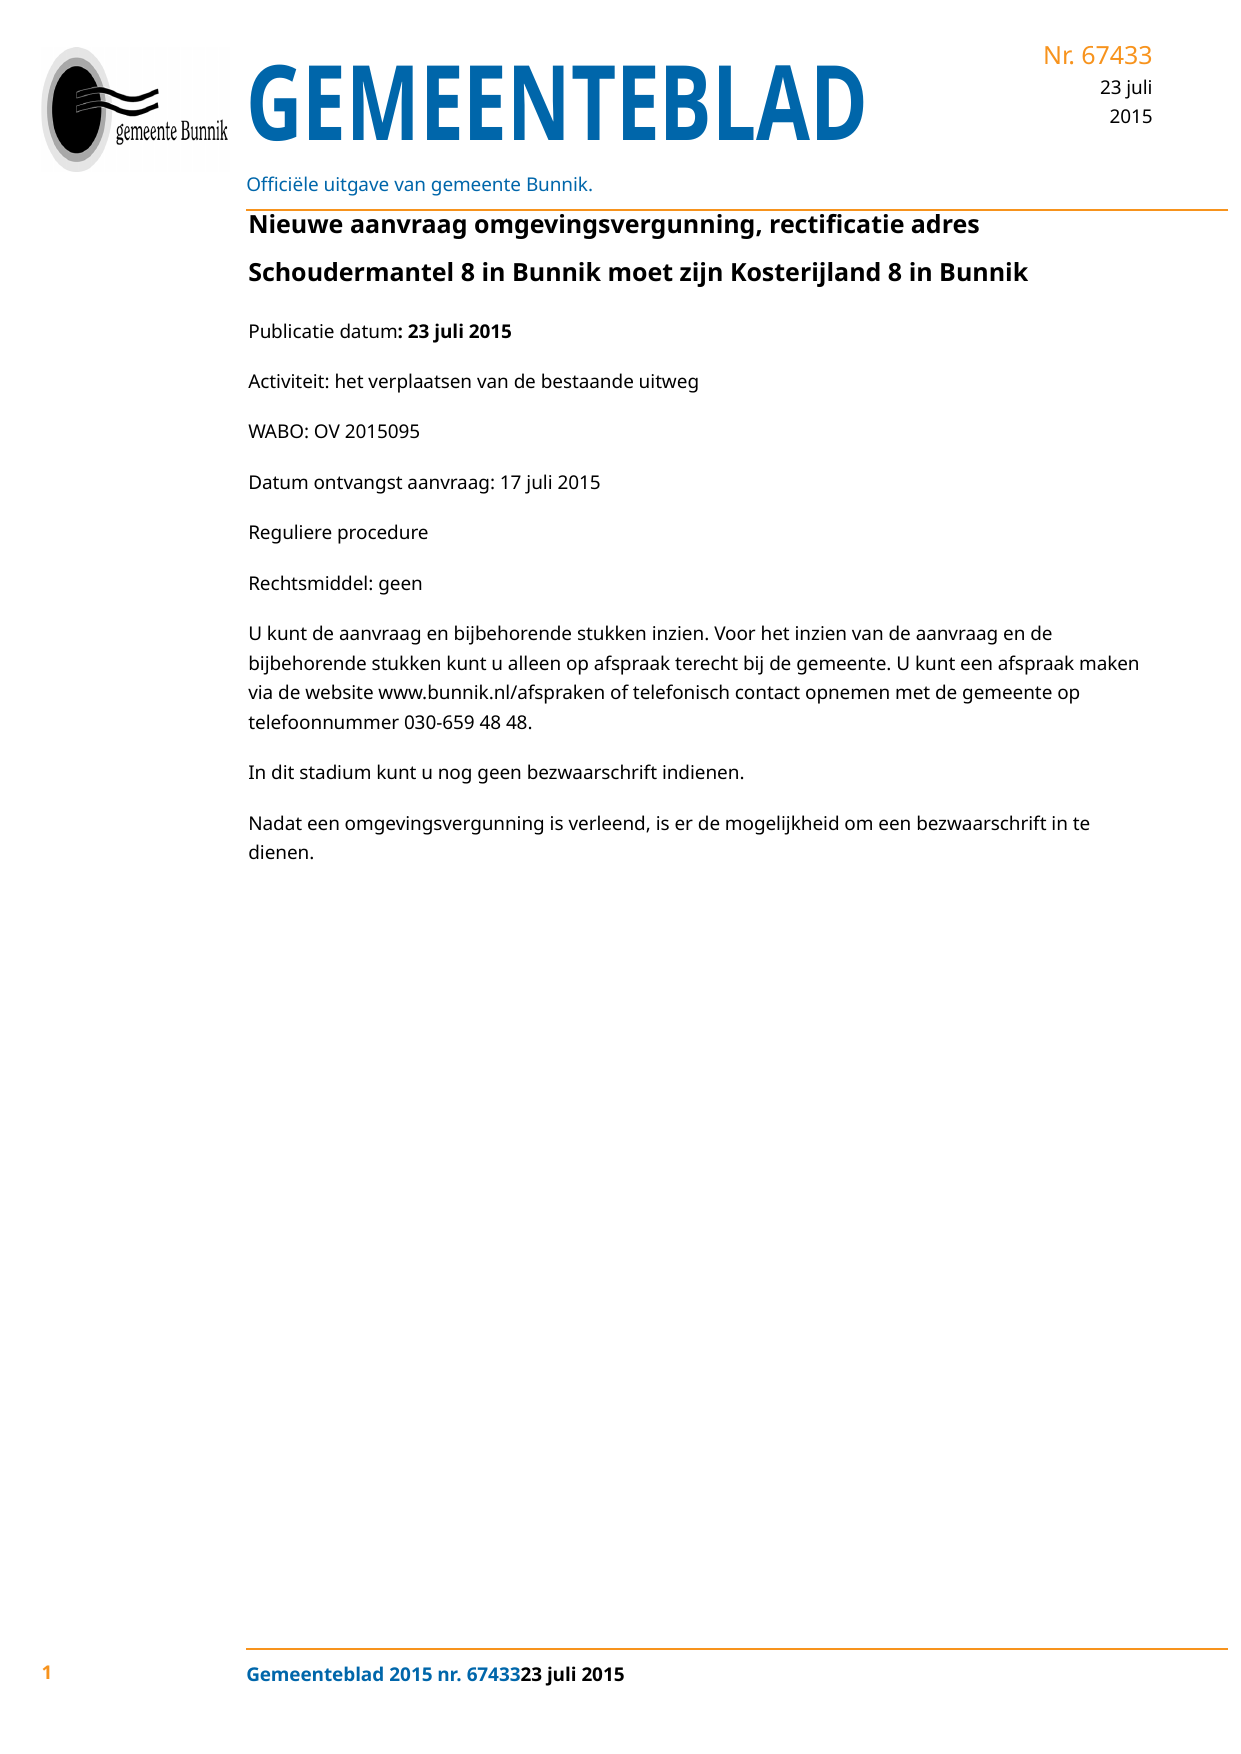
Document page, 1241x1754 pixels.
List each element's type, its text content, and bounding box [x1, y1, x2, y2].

text Activiteit: het verplaatsen van de bestaande uitweg [248, 368, 1152, 394]
picture [41, 47, 231, 172]
text Datum ontvangst aanvraag: 17 juli 2015 [248, 469, 1152, 495]
text WABO: OV 2015095 [248, 419, 1152, 444]
text U kunt de aanvraag en bijbehorende stukken inzien. Voor het inzien van de aanvraag en de bijbehorende stukken kunt u alleen op afspraak terecht bij de gemeente. U kunt een afspraak maken via de website www.bunnik.nl/afspraken of telefonisch contact opnemen met de gemeente op telefoonnummer 030-659 48 48. [248, 620, 1152, 735]
text Reguliere procedure [248, 519, 1152, 545]
text Rechtsmiddel: geen [248, 570, 1152, 596]
text Nadat een omgevingsvergunning is verleend, is er de mogelijkheid om een bezwaarschrift in te dienen. [248, 810, 1152, 865]
text Nieuwe aanvraag omgevingsvergunning, rectificatie adres Schoudermantel 8 in Bunnik moet zijn Kosterijland 8 in Bunnik [248, 211, 1152, 288]
text In dit stadium kunt u nog geen bezwaarschrift indienen. [248, 759, 1152, 785]
text Publicatie datum: 23 juli 2015 [248, 318, 1152, 344]
